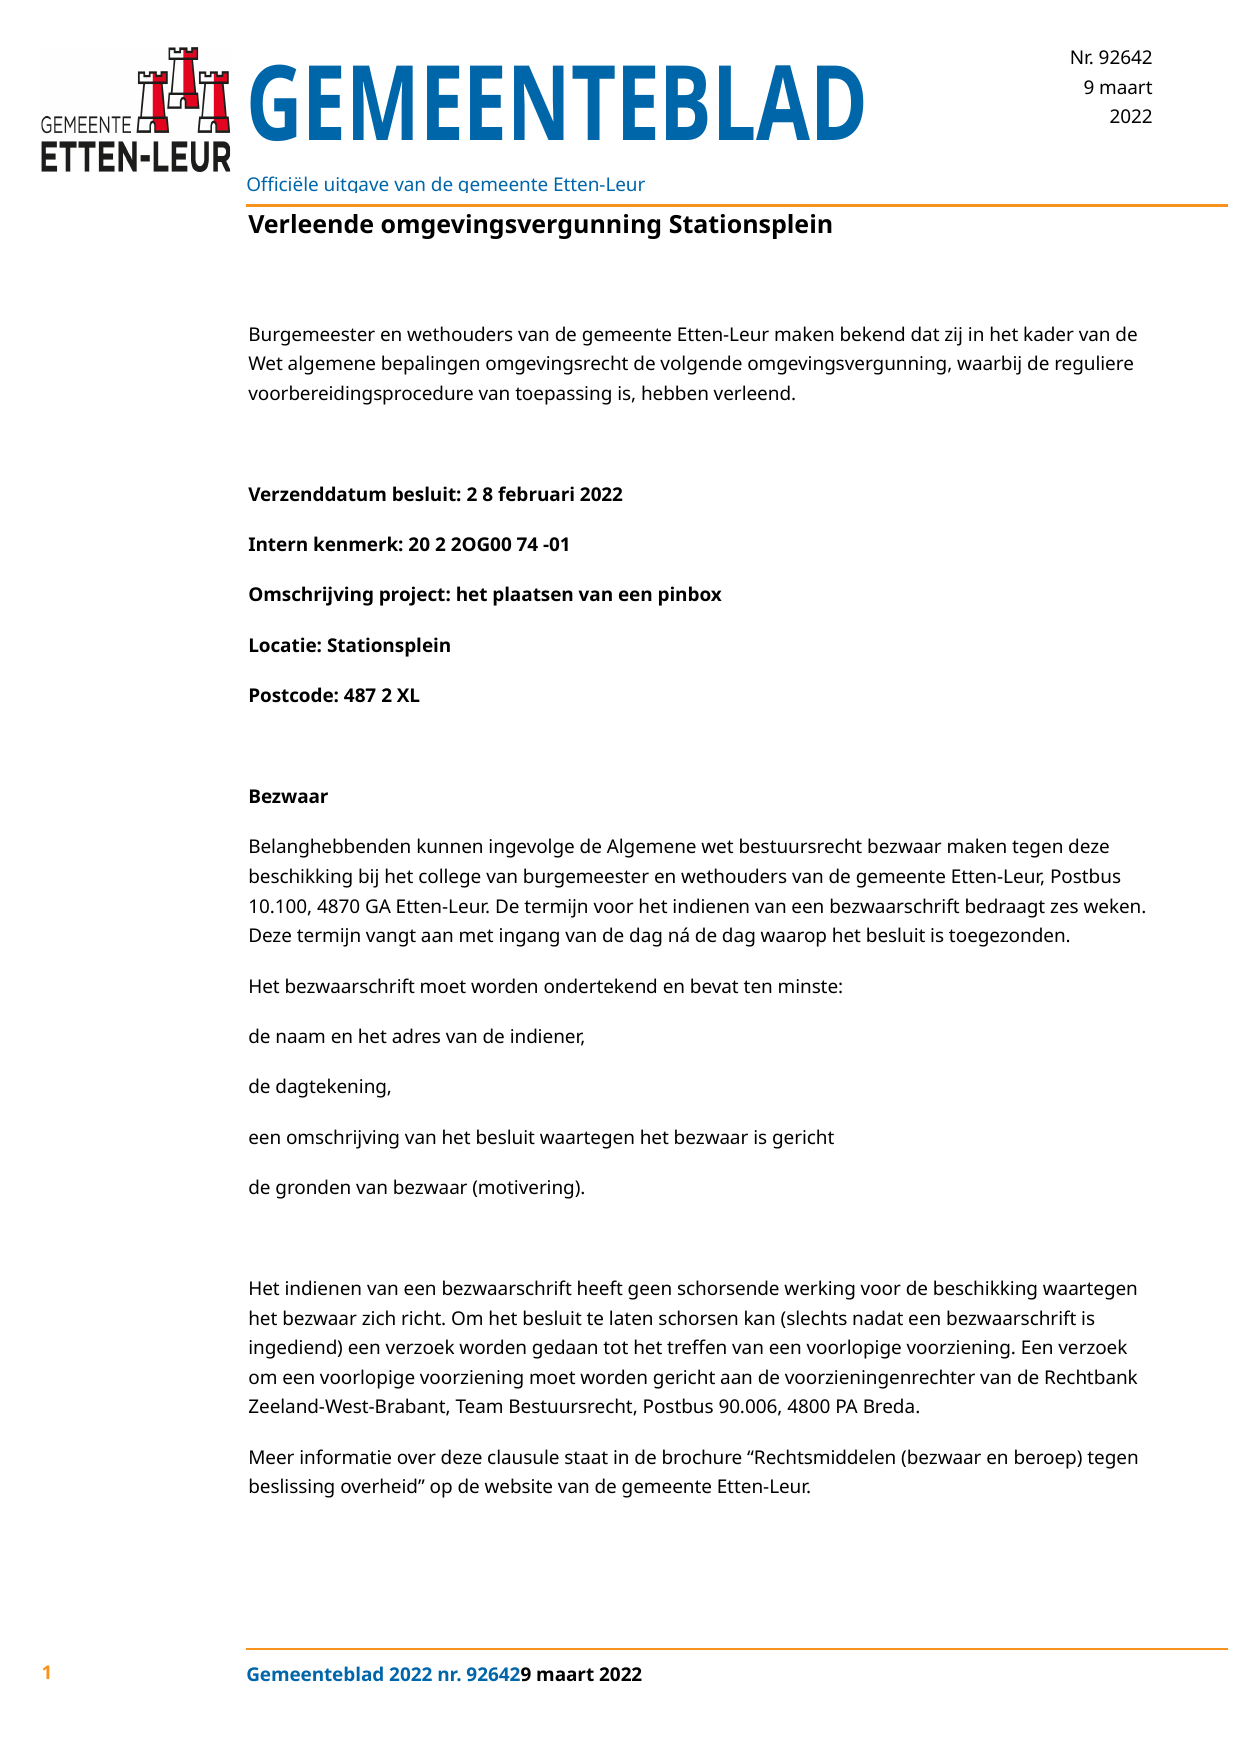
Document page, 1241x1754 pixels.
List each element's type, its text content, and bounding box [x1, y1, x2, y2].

text de dagtekening, [248, 1074, 1152, 1099]
text Meer informatie over deze clausule staat in de brochure “Rechtsmiddelen (bezwaar en beroep) tegen beslissing overheid” op de website van de gemeente Etten-Leur. [248, 1444, 1152, 1499]
text Bezwaar [248, 783, 1152, 809]
picture [41, 47, 231, 172]
text Burgemeester en wethouders van de gemeente Etten-Leur maken bekend dat zij in het kader van de Wet algemene bepalingen omgevingsrecht de volgende omgevingsvergunning, waarbij de reguliere voorbereidingsprocedure van toepassing is, hebben verleend. [248, 321, 1152, 406]
text Intern kenmerk: 20 2 2OG00 74 -01 [248, 531, 1152, 557]
text Postcode: 487 2 XL [248, 682, 1152, 708]
text Verzenddatum besluit: 2 8 februari 2022 [248, 481, 1152, 506]
text Het bezwaarschrift moet worden ondertekend en bevat ten minste: [248, 973, 1152, 998]
text Verleende omgevingsvergunning Stationsplein [248, 207, 1152, 241]
text Belanghebbenden kunnen ingevolge de Algemene wet bestuursrecht bezwaar maken tegen deze beschikking bij het college van burgemeester en wethouders van de gemeente Etten-Leur, Postbus 10.100, 4870 GA Etten-Leur. De termijn voor het indienen van een bezwaarschrift bedraagt zes weken. Deze termijn vangt aan met ingang van de dag ná de dag waarop het besluit is toegezonden. [248, 834, 1152, 948]
text de gronden van bezwaar (motivering). [248, 1174, 1152, 1200]
text Omschrijving project: het plaatsen van een pinbox [248, 582, 1152, 607]
text een omschrijving van het besluit waartegen het bezwaar is gericht [248, 1124, 1152, 1150]
text Het indienen van een bezwaarschrift heeft geen schorsende werking voor de beschikking waartegen het bezwaar zich richt. Om het besluit te laten schorsen kan (slechts nadat een bezwaarschrift is ingediend) een verzoek worden gedaan tot het treffen van een voorlopige voorziening. Een verzoek om een voorlopige voorziening moet worden gericht aan de voorzieningenrechter van de Rechtbank Zeeland-West-Brabant, Team Bestuursrecht, Postbus 90.006, 4800 PA Breda. [248, 1275, 1152, 1419]
text Locatie: Stationsplein [248, 632, 1152, 658]
text de naam en het adres van de indiener, [248, 1023, 1152, 1049]
